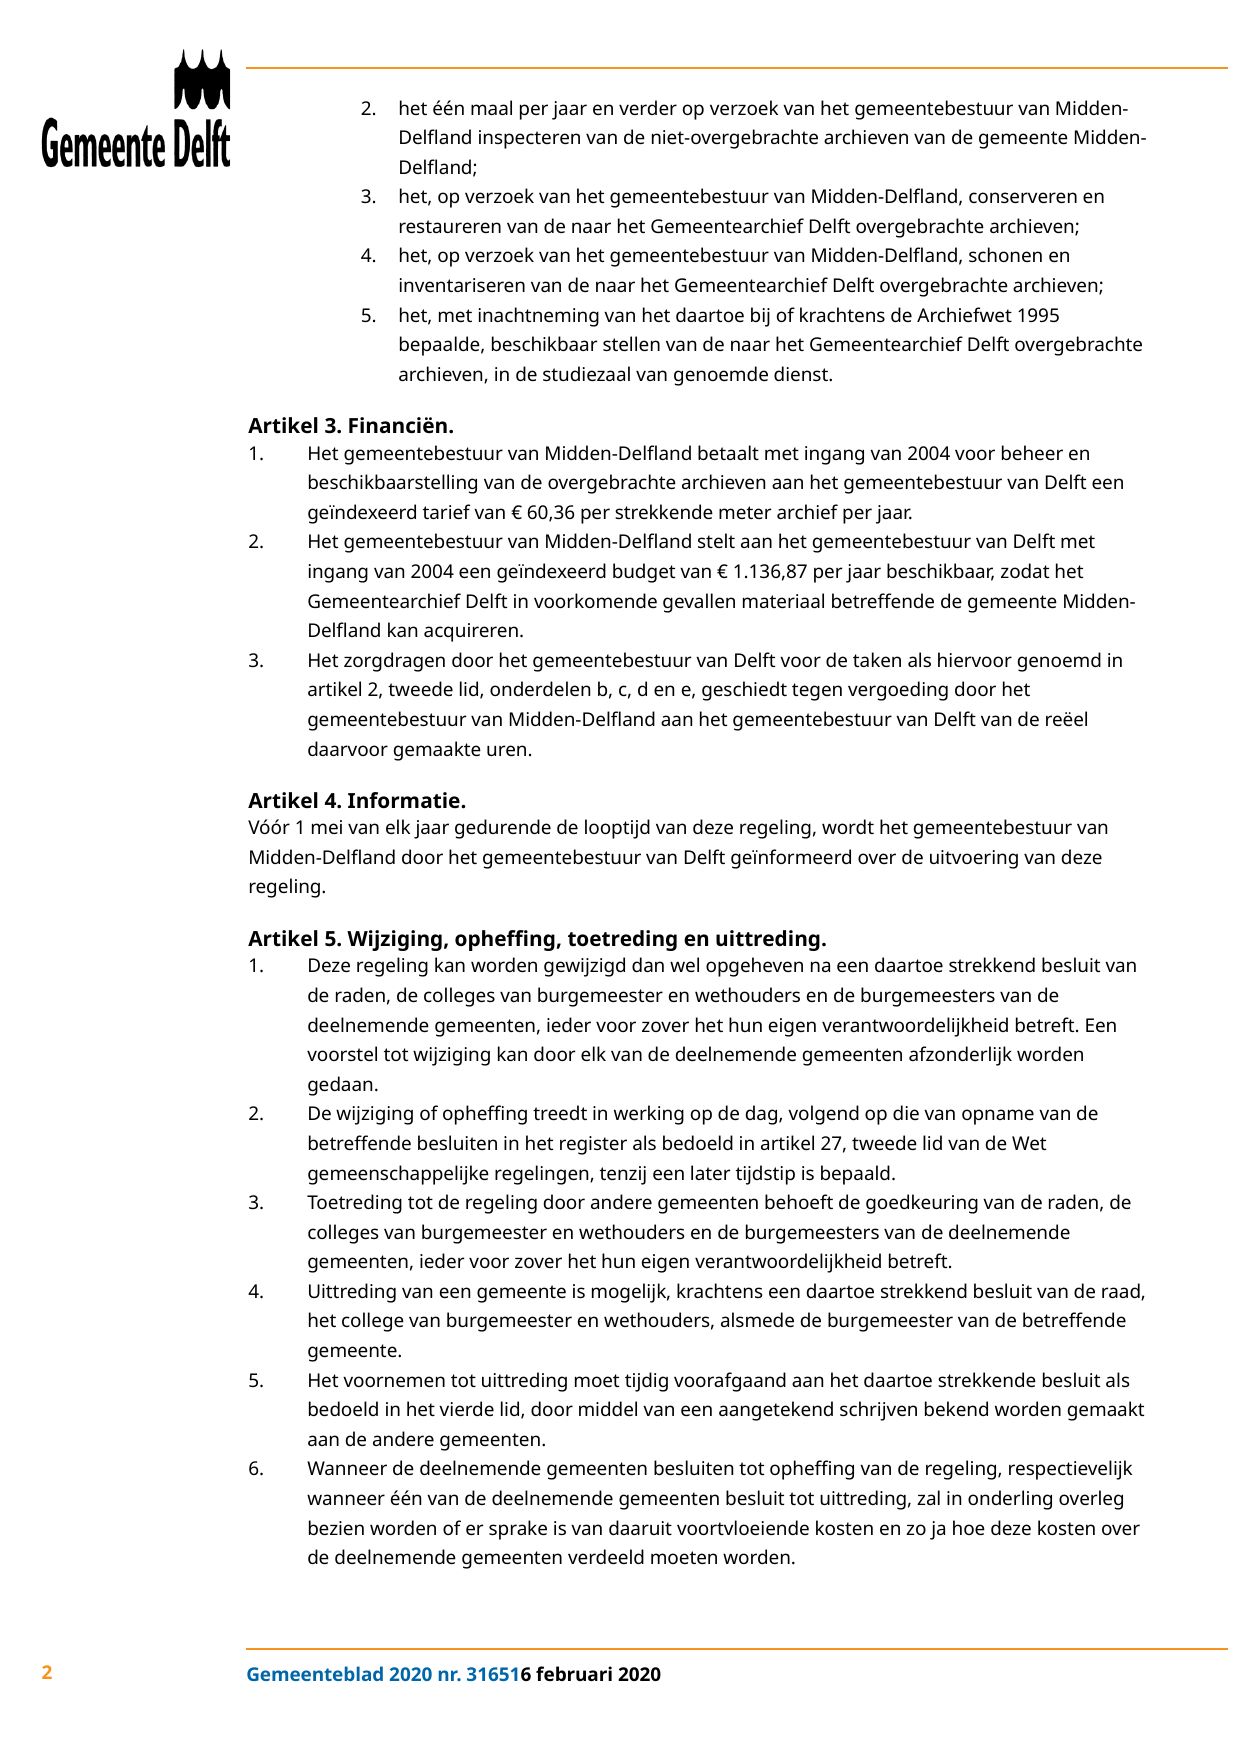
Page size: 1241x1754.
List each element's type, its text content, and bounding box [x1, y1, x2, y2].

text Artikel 3. Financiën. [248, 411, 1152, 440]
list De wijziging of opheffing treedt in werking op de dag, volgend op die van opname van de betreffende besluiten in het register als bedoeld in artikel 27, tweede lid van de Wet gemeenschappelijke regelingen, tenzij een later tijdstip is bepaald. [248, 1101, 1152, 1185]
list Deze regeling kan worden gewijzigd dan wel opgeheven na een daartoe strekkend besluit van de raden, de colleges van burgemeester en wethouders en de burgemeesters van de deelnemende gemeenten, ieder voor zover het hun eigen verantwoordelijkheid betreft. Een voorstel tot wijziging kan door elk van de deelnemende gemeenten afzonderlijk worden gedaan. [248, 953, 1152, 1097]
text Artikel 4. Informatie. [248, 786, 1152, 814]
list Het gemeentebestuur van Midden-Delfland stelt aan het gemeentebestuur van Delft met ingang van 2004 een geïndexeerd budget van € 1.136,87 per jaar beschikbaar, zodat het Gemeentearchief Delft in voorkomende gevallen materiaal betreffende de gemeente Midden-Delfland kan acquireren. [248, 529, 1152, 643]
list het, met inachtneming van het daartoe bij of krachtens de Archiefwet 1995 bepaalde, beschikbaar stellen van de naar het Gemeentearchief Delft overgebrachte archieven, in de studiezaal van genoemde dienst. [361, 302, 1152, 387]
list Het gemeentebestuur van Midden-Delfland betaalt met ingang van 2004 voor beheer en beschikbaarstelling van de overgebrachte archieven aan het gemeentebestuur van Delft een geïndexeerd tarief van € 60,36 per strekkende meter archief per jaar. [248, 440, 1152, 525]
picture [41, 47, 231, 172]
list het één maal per jaar en verder op verzoek van het gemeentebestuur van Midden-Delfland inspecteren van de niet-overgebrachte archieven van de gemeente Midden-Delfland; [361, 95, 1152, 180]
list Uittreding van een gemeente is mogelijk, krachtens een daartoe strekkend besluit van de raad, het college van burgemeester en wethouders, alsmede de burgemeester van de betreffende gemeente. [248, 1278, 1152, 1363]
list Het voornemen tot uittreding moet tijdig voorafgaand aan het daartoe strekkende besluit als bedoeld in het vierde lid, door middel van een aangetekend schrijven bekend worden gemaakt aan de andere gemeenten. [248, 1367, 1152, 1452]
list het, op verzoek van het gemeentebestuur van Midden-Delfland, schonen en inventariseren van de naar het Gemeentearchief Delft overgebrachte archieven; [361, 243, 1152, 298]
list het, op verzoek van het gemeentebestuur van Midden-Delfland, conserveren en restaureren van de naar het Gemeentearchief Delft overgebrachte archieven; [361, 183, 1152, 239]
list Het zorgdragen door het gemeentebestuur van Delft voor de taken als hiervoor genoemd in artikel 2, tweede lid, onderdelen b, c, d en e, geschiedt tegen vergoeding door het gemeentebestuur van Midden-Delfland aan het gemeentebestuur van Delft van de reëel daarvoor gemaakte uren. [248, 647, 1152, 761]
text Artikel 5. Wijziging, opheffing, toetreding en uittreding. [248, 924, 1152, 953]
list Wanneer de deelnemende gemeenten besluiten tot opheffing van de regeling, respectievelijk wanneer één van de deelnemende gemeenten besluit tot uittreding, zal in onderling overleg bezien worden of er sprake is van daaruit voortvloeiende kosten en zo ja hoe deze kosten over de deelnemende gemeenten verdeeld moeten worden. [248, 1456, 1152, 1570]
list Toetreding tot de regeling door andere gemeenten behoeft de goedkeuring van de raden, de colleges van burgemeester en wethouders en de burgemeesters van de deelnemende gemeenten, ieder voor zover het hun eigen verantwoordelijkheid betreft. [248, 1189, 1152, 1274]
text Vóór 1 mei van elk jaar gedurende de looptijd van deze regeling, wordt het gemeentebestuur van Midden-Delfland door het gemeentebestuur van Delft geïnformeerd over de uitvoering van deze regeling. [248, 814, 1152, 899]
